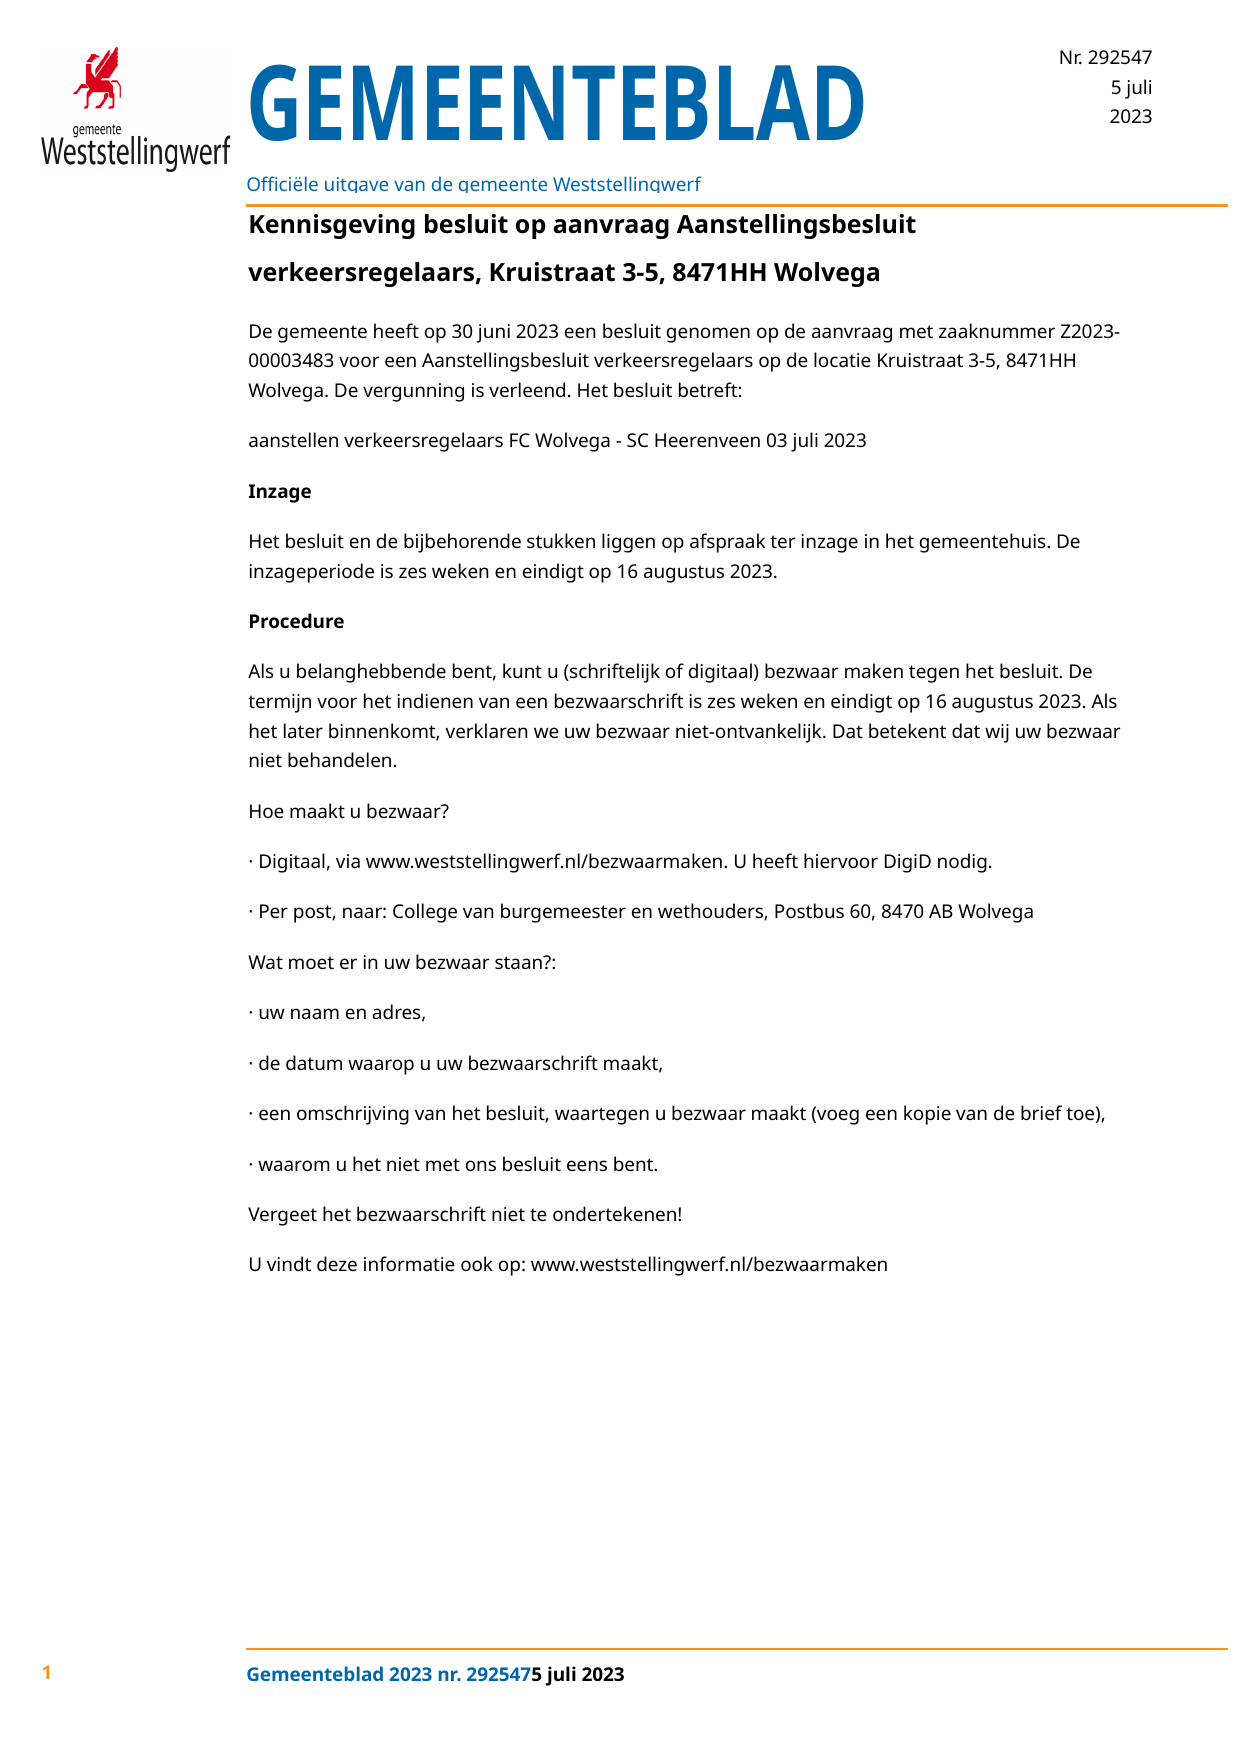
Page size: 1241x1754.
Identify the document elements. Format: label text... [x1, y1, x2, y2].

text U vindt deze informatie ook op: www.weststellingwerf.nl/bezwaarmaken [248, 1252, 1152, 1277]
text Wat moet er in uw bezwaar staan?: [248, 949, 1152, 975]
text Het besluit en de bijbehorende stukken liggen op afspraak ter inzage in het gemeentehuis. De inzageperiode is zes weken en eindigt op 16 augustus 2023. [248, 528, 1152, 584]
text Procedure [248, 608, 1152, 634]
text Hoe maakt u bezwaar? [248, 798, 1152, 824]
text · uw naam en adres, [248, 999, 1152, 1025]
text · Digitaal, via www.weststellingwerf.nl/bezwaarmaken. U heeft hiervoor DigiD nodig. [248, 848, 1152, 874]
text · Per post, naar: College van burgemeester en wethouders, Postbus 60, 8470 AB Wolvega [248, 899, 1152, 924]
text De gemeente heeft op 30 juni 2023 een besluit genomen op de aanvraag met zaaknummer Z2023-00003483 voor een Aanstellingsbesluit verkeersregelaars op de locatie Kruistraat 3-5, 8471HH Wolvega. De vergunning is verleend. Het besluit betreft: [248, 318, 1152, 403]
text Als u belanghebbende bent, kunt u (schriftelijk of digitaal) bezwaar maken tegen het besluit. De termijn voor het indienen van een bezwaarschrift is zes weken en eindigt op 16 augustus 2023. Als het later binnenkomt, verklaren we uw bezwaar niet-ontvankelijk. Dat betekent dat wij uw bezwaar niet behandelen. [248, 659, 1152, 773]
text · de datum waarop u uw bezwaarschrift maakt, [248, 1050, 1152, 1076]
text Kennisgeving besluit op aanvraag Aanstellingsbesluit verkeersregelaars, Kruistraat 3-5, 8471HH Wolvega [248, 207, 1152, 288]
text aanstellen verkeersregelaars FC Wolvega - SC Heerenveen 03 juli 2023 [248, 427, 1152, 453]
text Inzage [248, 478, 1152, 504]
text · een omschrijving van het besluit, waartegen u bezwaar maakt (voeg een kopie van de brief toe), [248, 1100, 1152, 1126]
text · waarom u het niet met ons besluit eens bent. [248, 1151, 1152, 1177]
picture [41, 47, 231, 172]
text Vergeet het bezwaarschrift niet te ondertekenen! [248, 1201, 1152, 1227]
